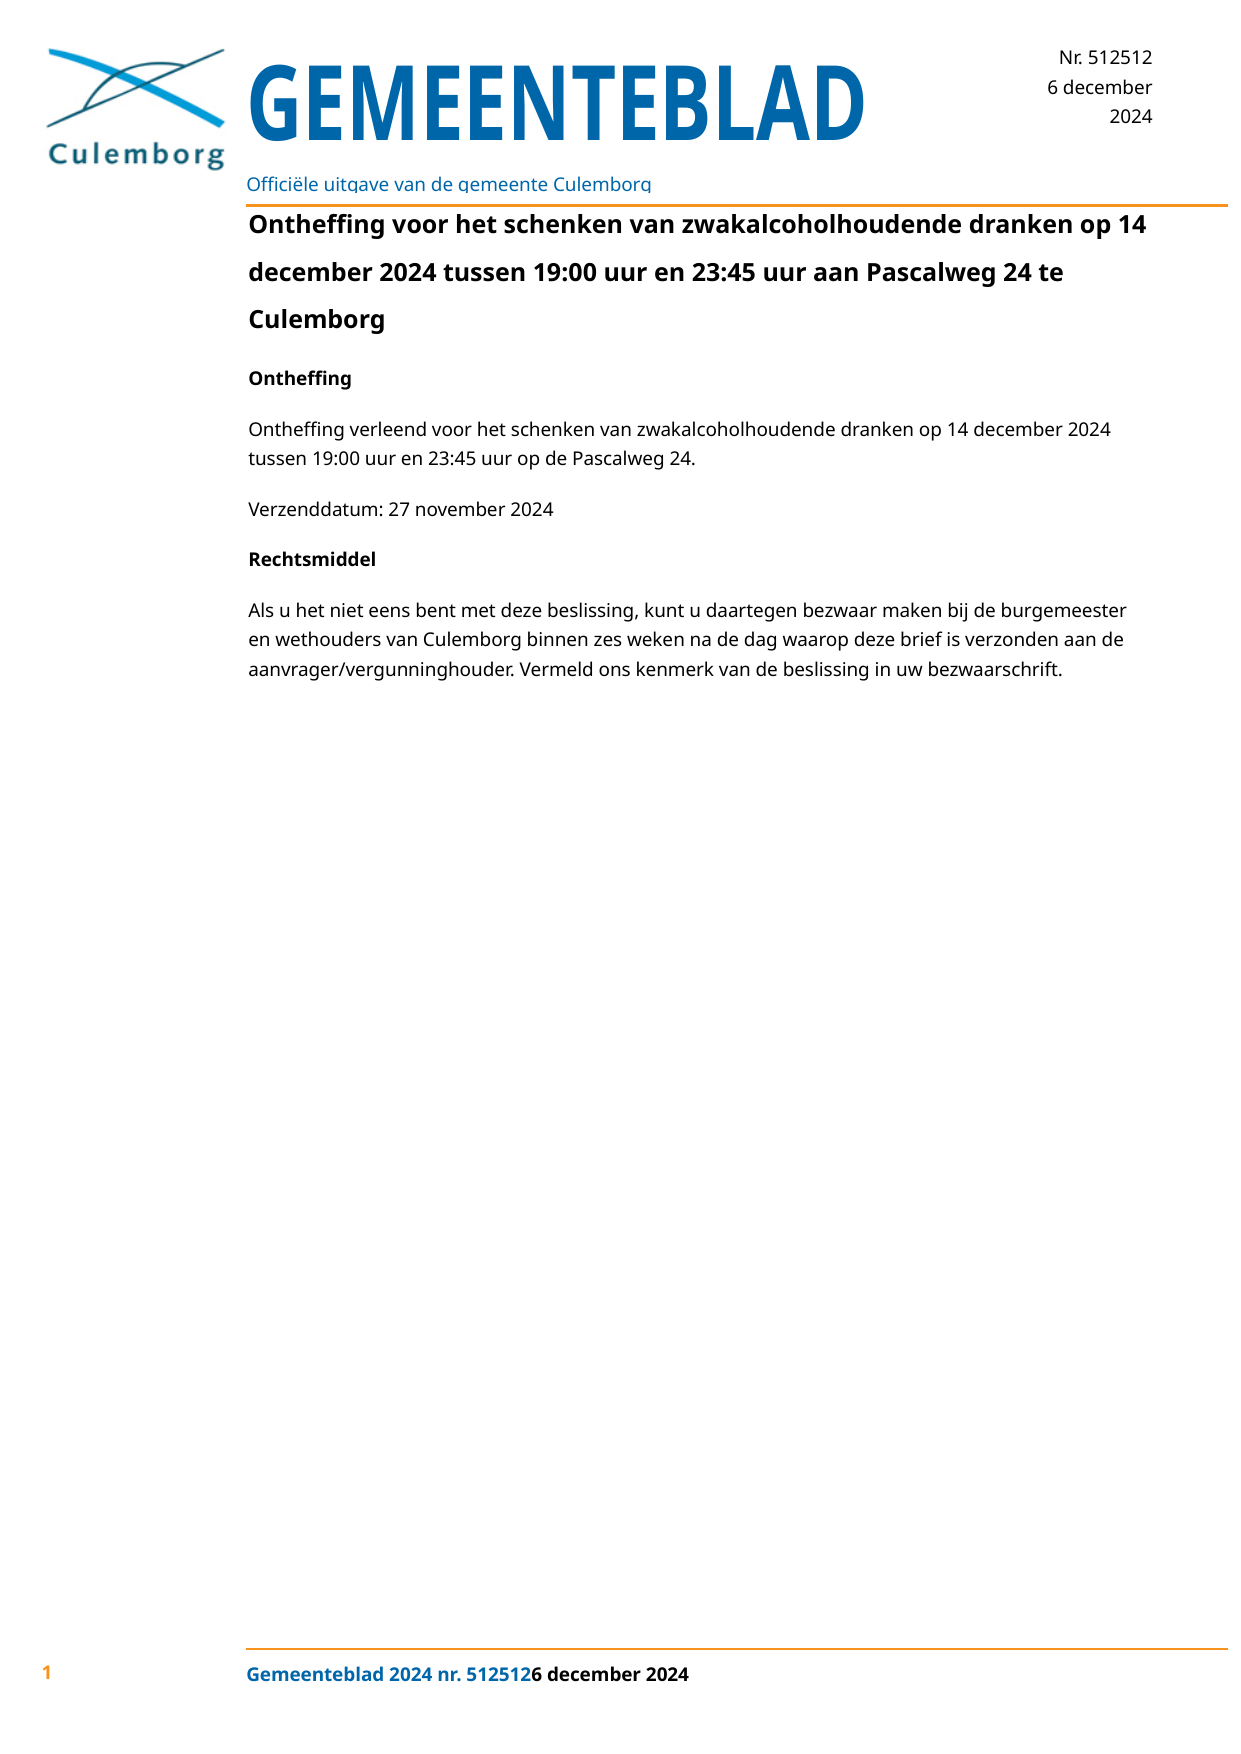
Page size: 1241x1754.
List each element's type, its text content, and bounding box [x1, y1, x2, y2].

text Rechtsmiddel [248, 546, 1152, 572]
text Ontheffing verleend voor het schenken van zwakalcoholhoudende dranken op 14 december 2024 tussen 19:00 uur en 23:45 uur op de Pascalweg 24. [248, 416, 1152, 471]
text Ontheffing voor het schenken van zwakalcoholhoudende dranken op 14 december 2024 tussen 19:00 uur en 23:45 uur aan Pascalweg 24 te Culemborg [248, 207, 1152, 336]
text Verzenddatum: 27 november 2024 [248, 496, 1152, 522]
text Als u het niet eens bent met deze beslissing, kunt u daartegen bezwaar maken bij de burgemeester en wethouders van Culemborg binnen zes weken na de dag waarop deze brief is verzonden aan de aanvrager/vergunninghouder. Vermeld ons kenmerk van de beslissing in uw bezwaarschrift. [248, 597, 1152, 682]
picture [41, 47, 231, 172]
text Ontheffing [248, 366, 1152, 391]
